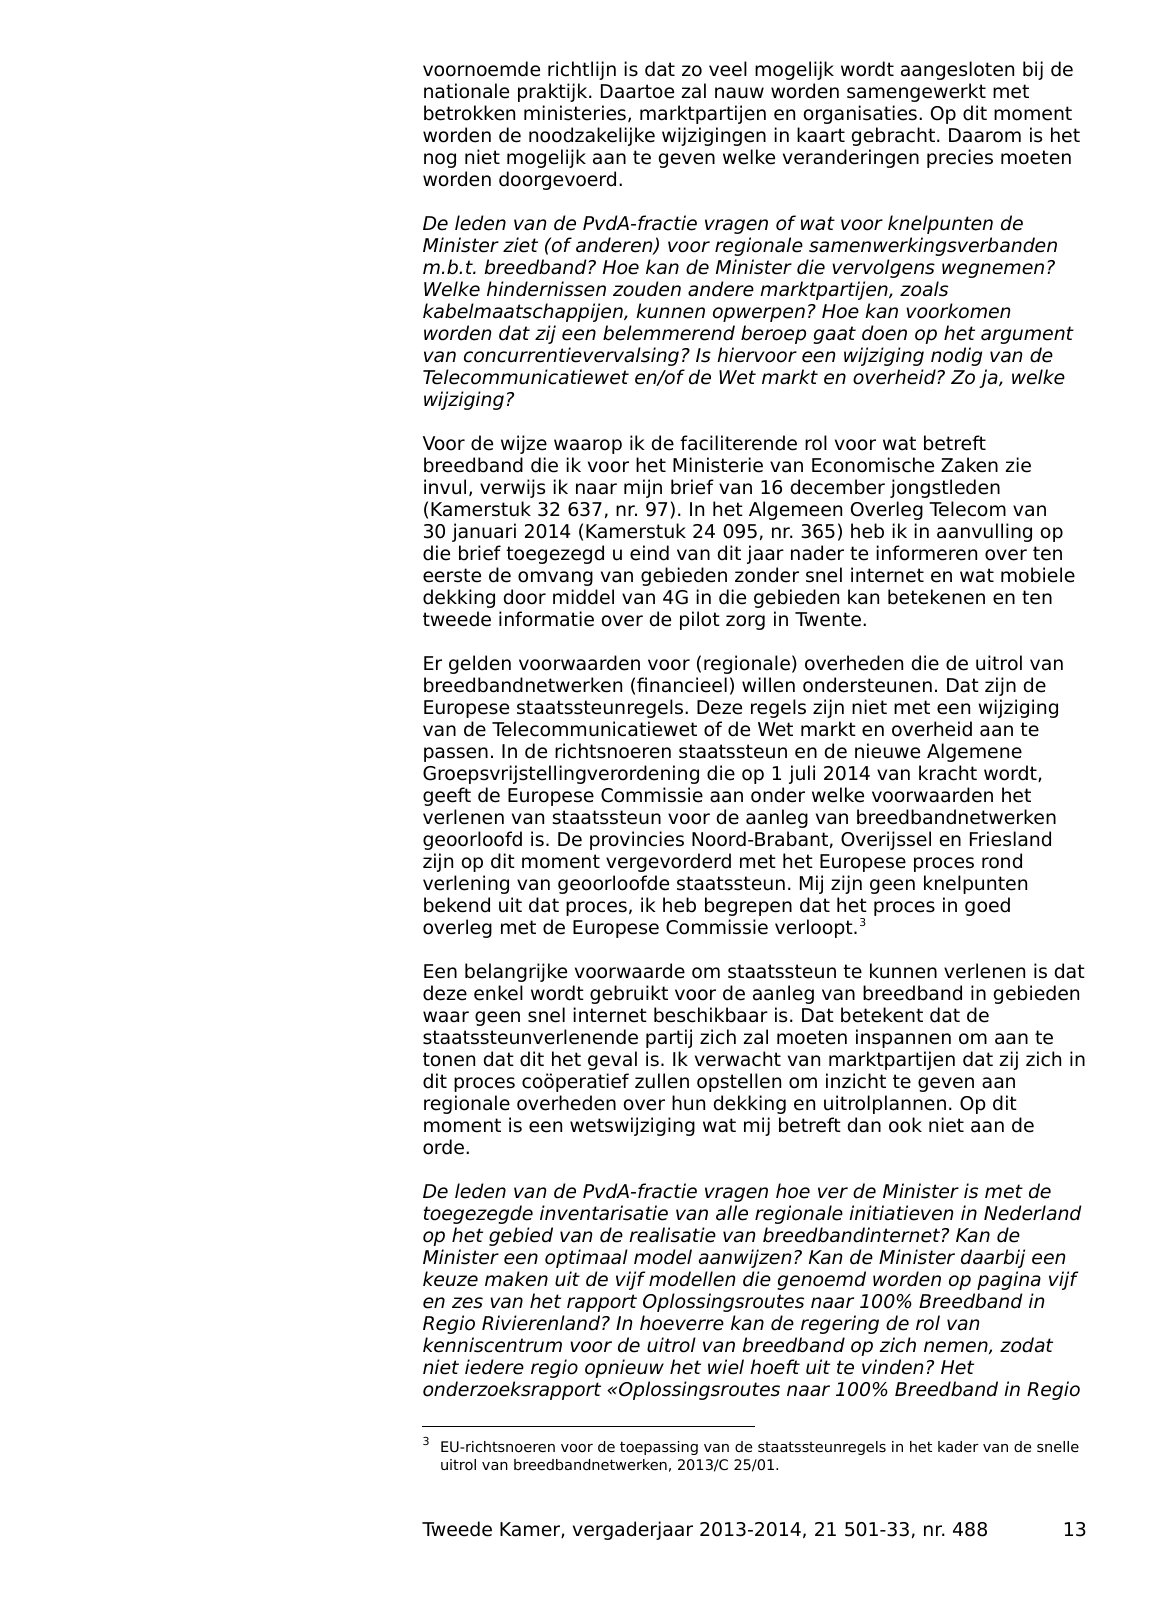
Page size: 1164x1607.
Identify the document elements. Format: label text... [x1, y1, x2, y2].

text EU-richtsnoeren voor de toepassing van de staatssteunregels in het kader van de snelle uitrol van breedbandnetwerken, 2013/C 25/01. [422, 1435, 1087, 1474]
text Een belangrijke voorwaarde om staatssteun te kunnen verlenen is dat deze enkel wordt gebruikt voor de aanleg van breedband in gebieden waar geen snel internet beschikbaar is. Dat betekent dat de staatssteunverlenende partij zich zal moeten inspannen om aan te tonen dat dit het geval is. Ik verwacht van marktpartijen dat zij zich in dit proces coöperatief zullen opstellen om inzicht te geven aan regionale overheden over hun dekking en uitrolplannen. Op dit moment is een wetswijziging wat mij betreft dan ook niet aan de orde. [422, 961, 1087, 1159]
text Voor de wijze waarop ik de faciliterende rol voor wat betreft breedband die ik voor het Ministerie van Economische Zaken zie invul, verwijs ik naar mijn brief van 16 december jongstleden (Kamerstuk 32 637, nr. 97). In het Algemeen Overleg Telecom van 30 januari 2014 (Kamerstuk 24 095, nr. 365) heb ik in aanvulling op die brief toegezegd u eind van dit jaar nader te informeren over ten eerste de omvang van gebieden zonder snel internet en wat mobiele dekking door middel van 4G in die gebieden kan betekenen en ten tweede informatie over de pilot zorg in Twente. [422, 433, 1087, 631]
text Er gelden voorwaarden voor (regionale) overheden die de uitrol van breedbandnetwerken (financieel) willen ondersteunen. Dat zijn de Europese staatssteunregels. Deze regels zijn niet met een wijziging van de Telecommunicatiewet of de Wet markt en overheid aan te passen. In de richtsnoeren staatssteun en de nieuwe Algemene Groepsvrijstellingverordening die op 1 juli 2014 van kracht wordt, geeft de Europese Commissie aan onder welke voorwaarden het verlenen van staatssteun voor de aanleg van breedbandnetwerken geoorloofd is. De provincies Noord-Brabant, Overijssel en Friesland zijn op dit moment vergevorderd met het Europese proces rond verlening van geoorloofde staatssteun. Mij zijn geen knelpunten bekend uit dat proces, ik heb begrepen dat het proces in goed overleg met de Europese Commissie verloopt. [422, 653, 1087, 939]
text De leden van de PvdA-fractie vragen hoe ver de Minister is met de toegezegde inventarisatie van alle regionale initiatieven in Nederland op het gebied van de realisatie van breedbandinternet? Kan de Minister een optimaal model aanwijzen? Kan de Minister daarbij een keuze maken uit de vijf modellen die genoemd worden op pagina vijf en zes van het rapport Oplossingsroutes naar 100% Breedband in Regio Rivierenland? In hoeverre kan de regering de rol van kenniscentrum voor de uitrol van breedband op zich nemen, zodat niet iedere regio opnieuw het wiel hoeft uit te vinden? Het onderzoeksrapport «Oplossingsroutes naar 100% Breedband in Regio [422, 1181, 1087, 1401]
text voornoemde richtlijn is dat zo veel mogelijk wordt aangesloten bij de nationale praktijk. Daartoe zal nauw worden samengewerkt met betrokken ministeries, marktpartijen en organisaties. Op dit moment worden de noodzakelijke wijzigingen in kaart gebracht. Daarom is het nog niet mogelijk aan te geven welke veranderingen precies moeten worden doorgevoerd. [422, 59, 1087, 191]
text De leden van de PvdA-fractie vragen of wat voor knelpunten de Minister ziet (of anderen) voor regionale samenwerkingsverbanden m.b.t. breedband? Hoe kan de Minister die vervolgens wegnemen? Welke hindernissen zouden andere marktpartijen, zoals kabelmaatschappijen, kunnen opwerpen? Hoe kan voorkomen worden dat zij een belemmerend beroep gaat doen op het argument van concurrentievervalsing? Is hiervoor een wijziging nodig van de Telecommunicatiewet en/of de Wet markt en overheid? Zo ja, welke wijziging? [422, 213, 1087, 411]
